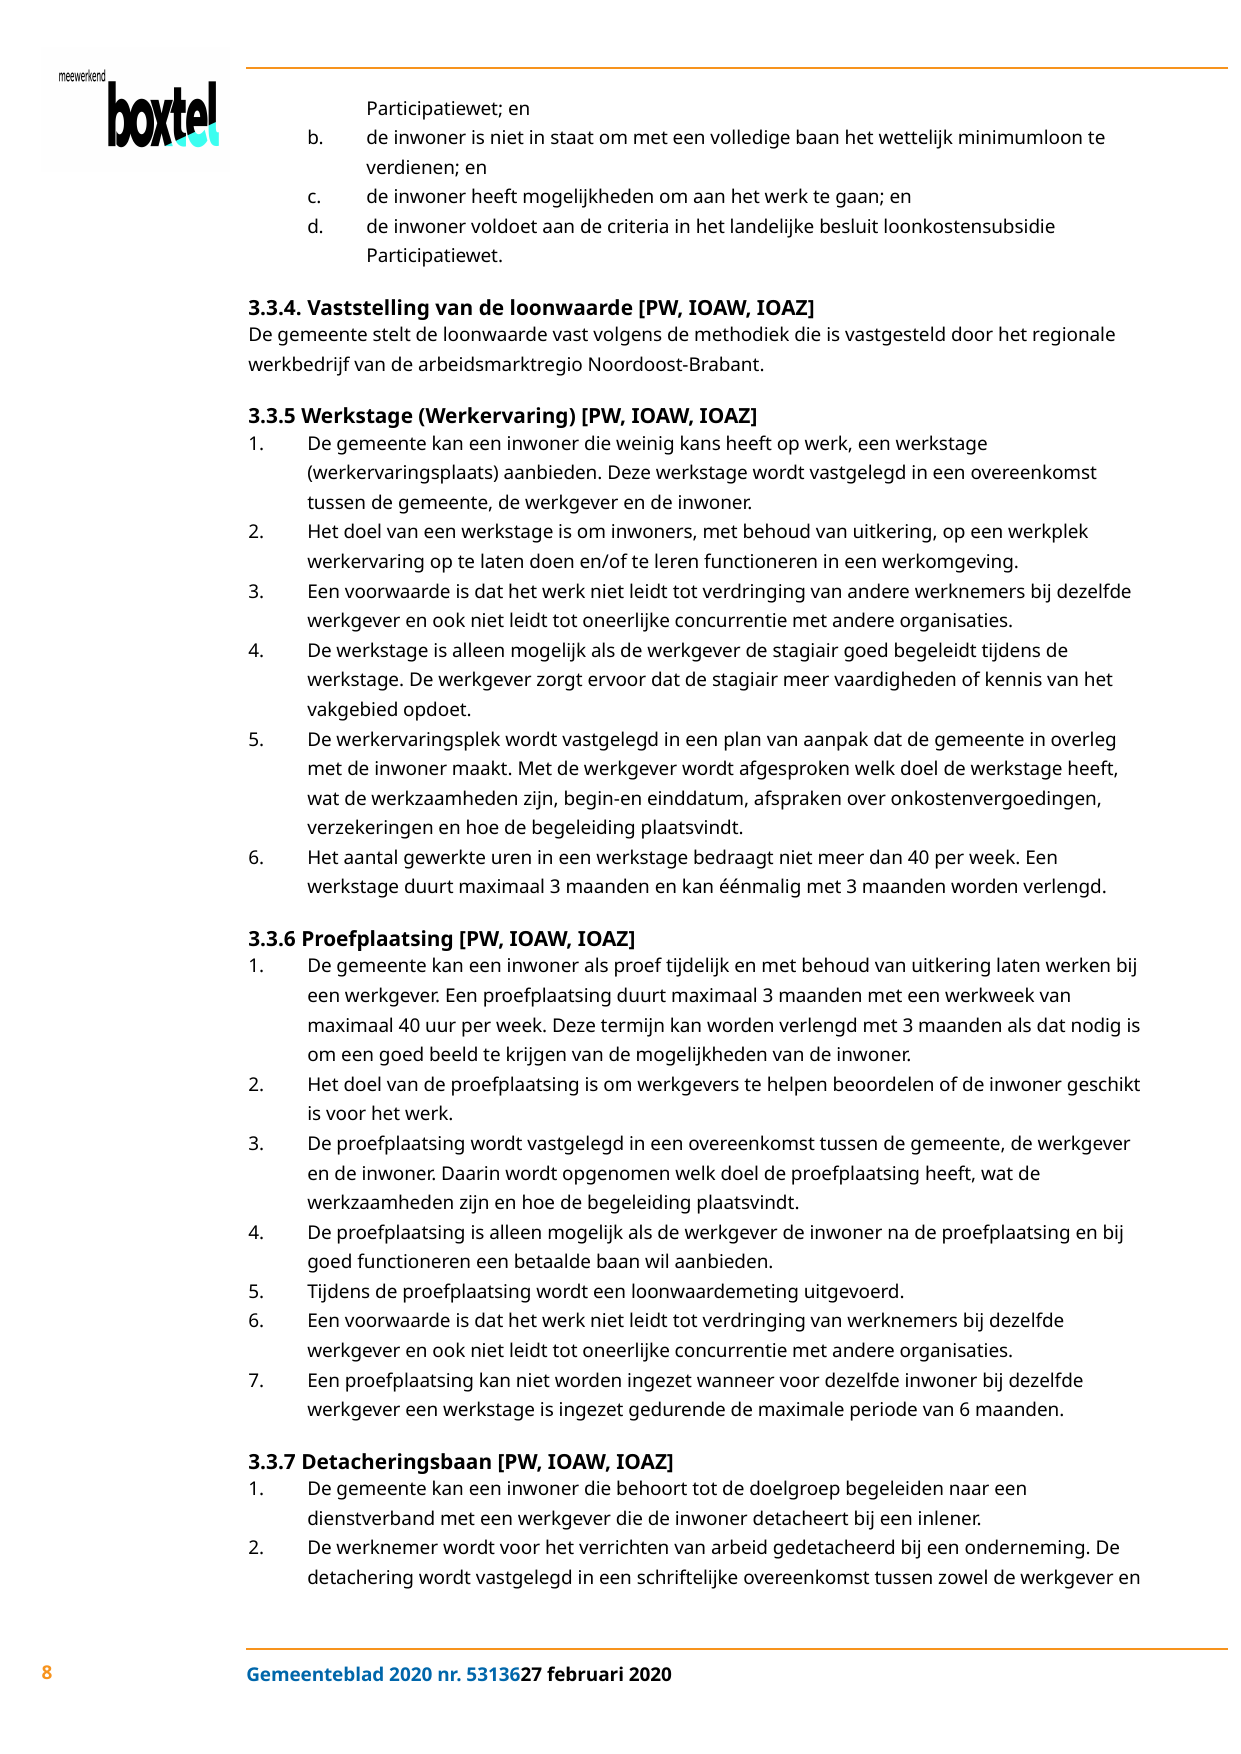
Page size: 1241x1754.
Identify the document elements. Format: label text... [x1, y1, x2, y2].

list Een voorwaarde is dat het werk niet leidt tot verdringing van werknemers bij dezelfde werkgever en ook niet leidt tot oneerlijke concurrentie met andere organisaties. [248, 1308, 1152, 1363]
list De werkervaringsplek wordt vastgelegd in een plan van aanpak dat de gemeente in overleg met de inwoner maakt. Met de werkgever wordt afgesproken welk doel de werkstage heeft, wat de werkzaamheden zijn, begin-en einddatum, afspraken over onkostenvergoedingen, verzekeringen en hoe de begeleiding plaatsvindt. [248, 726, 1152, 840]
text 3.3.7 Detacheringsbaan [PW, IOAW, IOAZ] [248, 1447, 1152, 1475]
picture [41, 47, 231, 172]
list De gemeente kan een inwoner die behoort tot de doelgroep begeleiden naar een dienstverband met een werkgever die de inwoner detacheert bij een inlener. [248, 1475, 1152, 1531]
text 3.3.4. Vaststelling van de loonwaarde [PW, IOAW, IOAZ] [248, 293, 1152, 322]
list De werkstage is alleen mogelijk als de werkgever de stagiair goed begeleidt tijdens de werkstage. De werkgever zorgt ervoor dat de stagiair meer vaardigheden of kennis van het vakgebied opdoet. [248, 637, 1152, 722]
list De gemeente kan een inwoner als proef tijdelijk en met behoud van uitkering laten werken bij een werkgever. Een proefplaatsing duurt maximaal 3 maanden met een werkweek van maximaal 40 uur per week. Deze termijn kan worden verlengd met 3 maanden als dat nodig is om een goed beeld te krijgen van de mogelijkheden van de inwoner. [248, 953, 1152, 1067]
list de inwoner heeft mogelijkheden om aan het werk te gaan; en [307, 183, 1152, 209]
list De werknemer wordt voor het verrichten van arbeid gedetacheerd bij een onderneming. De detachering wordt vastgelegd in een schriftelijke overeenkomst tussen zowel de werkgever en [248, 1534, 1152, 1590]
list De proefplaatsing wordt vastgelegd in een overeenkomst tussen de gemeente, de werkgever en de inwoner. Daarin wordt opgenomen welk doel de proefplaatsing heeft, wat de werkzaamheden zijn en hoe de begeleiding plaatsvindt. [248, 1130, 1152, 1215]
list Het doel van een werkstage is om inwoners, met behoud van uitkering, op een werkplek werkervaring op te laten doen en/of te leren functioneren in een werkomgeving. [248, 519, 1152, 574]
list De proefplaatsing is alleen mogelijk als de werkgever de inwoner na de proefplaatsing en bij goed functioneren een betaalde baan wil aanbieden. [248, 1219, 1152, 1274]
list Een proefplaatsing kan niet worden ingezet wanneer voor dezelfde inwoner bij dezelfde werkgever een werkstage is ingezet gedurende de maximale periode van 6 maanden. [248, 1367, 1152, 1422]
list de inwoner voldoet aan de criteria in het landelijke besluit loonkostensubsidie Participatiewet. [307, 213, 1152, 268]
list Een voorwaarde is dat het werk niet leidt tot verdringing van andere werknemers bij dezelfde werkgever en ook niet leidt tot oneerlijke concurrentie met andere organisaties. [248, 578, 1152, 633]
list De gemeente kan een inwoner die weinig kans heeft op werk, een werkstage (werkervaringsplaats) aanbieden. Deze werkstage wordt vastgelegd in een overeenkomst tussen de gemeente, de werkgever en de inwoner. [248, 430, 1152, 515]
text 3.3.6 Proefplaatsing [PW, IOAW, IOAZ] [248, 924, 1152, 953]
list de inwoner is niet in staat om met een volledige baan het wettelijk minimumloon te verdienen; en [307, 124, 1152, 180]
text 3.3.5 Werkstage (Werkervaring) [PW, IOAW, IOAZ] [248, 402, 1152, 430]
list Participatiewet; en [307, 95, 1152, 121]
list Het aantal gewerkte uren in een werkstage bedraagt niet meer dan 40 per week. Een werkstage duurt maximaal 3 maanden en kan éénmalig met 3 maanden worden verlengd. [248, 844, 1152, 899]
list Tijdens de proefplaatsing wordt een loonwaardemeting uitgevoerd. [248, 1278, 1152, 1304]
text De gemeente stelt de loonwaarde vast volgens de methodiek die is vastgesteld door het regionale werkbedrijf van de arbeidsmarktregio Noordoost-Brabant. [248, 322, 1152, 377]
list Het doel van de proefplaatsing is om werkgevers te helpen beoordelen of de inwoner geschikt is voor het werk. [248, 1071, 1152, 1126]
